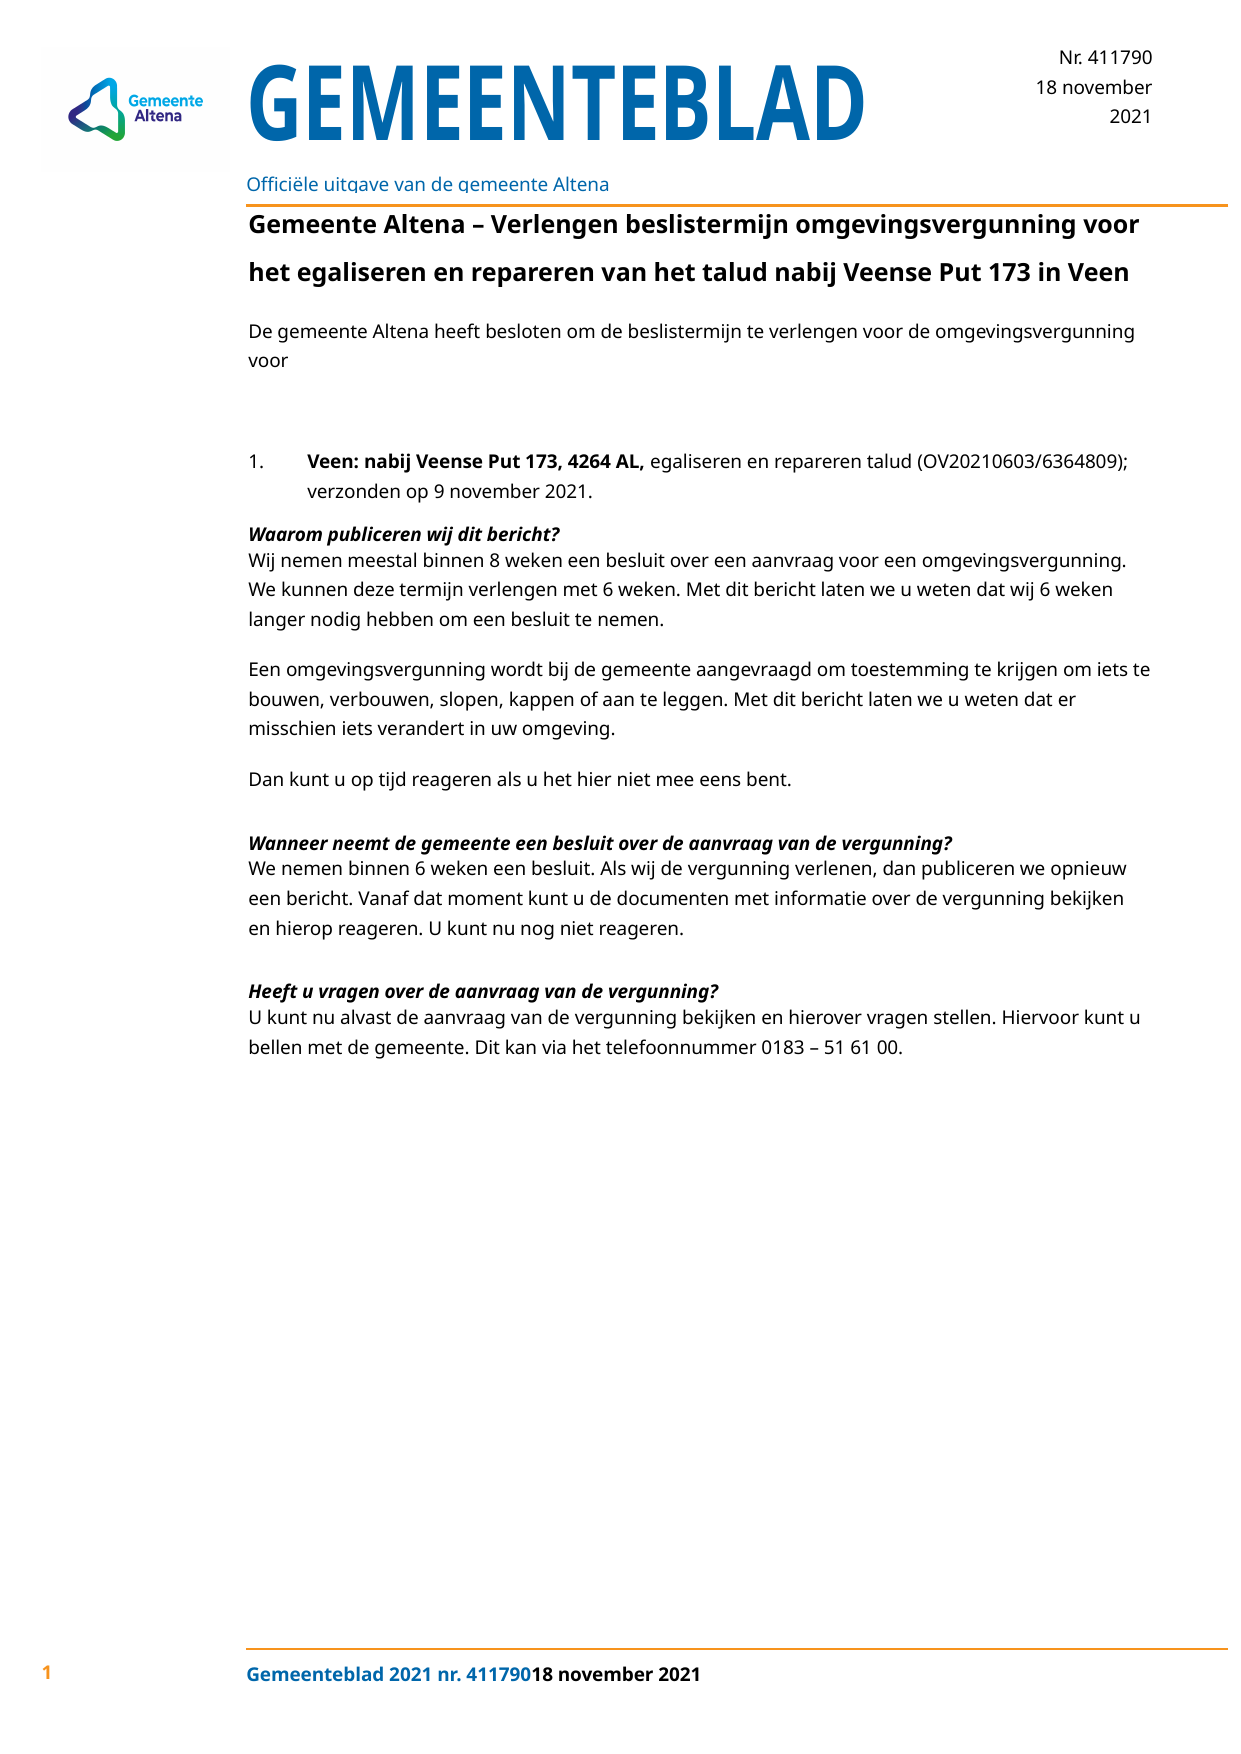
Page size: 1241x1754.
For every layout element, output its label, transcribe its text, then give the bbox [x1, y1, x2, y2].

text We nemen binnen 6 weken een besluit. Als wij de vergunning verlenen, dan publiceren we opnieuw een bericht. Vanaf dat moment kunt u de documenten met informatie over de vergunning bekijken en hierop reageren. U kunt nu nog niet reageren. [248, 856, 1152, 941]
list Veen: nabij Veense Put 173, 4264 AL, egaliseren en repareren talud (OV20210603/6364809); verzonden op 9 november 2021. [248, 448, 1152, 504]
text Gemeente Altena – Verlengen beslistermijn omgevingsvergunning voor het egaliseren en repareren van het talud nabij Veense Put 173 in Veen [248, 207, 1152, 288]
picture [41, 47, 231, 172]
text Dan kunt u op tijd reageren als u het hier niet mee eens bent. [248, 766, 1152, 792]
text Wanneer neemt de gemeente een besluit over de aanvraag van de vergunning? [248, 830, 1152, 856]
text De gemeente Altena heeft besloten om de beslistermijn te verlengen voor de omgevingsvergunning voor [248, 318, 1152, 373]
text Een omgevingsvergunning wordt bij de gemeente aangevraagd om toestemming te krijgen om iets te bouwen, verbouwen, slopen, kappen of aan te leggen. Met dit bericht laten we u weten dat er misschien iets verandert in uw omgeving. [248, 656, 1152, 741]
text Waarom publiceren wij dit bericht? [248, 521, 1152, 547]
text Heeft u vragen over de aanvraag van de vergunning? [248, 979, 1152, 1004]
text U kunt nu alvast de aanvraag van de vergunning bekijken en hierover vragen stellen. Hiervoor kunt u bellen met de gemeente. Dit kan via het telefoonnummer 0183 – 51 61 00. [248, 1004, 1152, 1060]
text Wij nemen meestal binnen 8 weken een besluit over een aanvraag voor een omgevingsvergunning. We kunnen deze termijn verlengen met 6 weken. Met dit bericht laten we u weten dat wij 6 weken langer nodig hebben om een besluit te nemen. [248, 547, 1152, 632]
